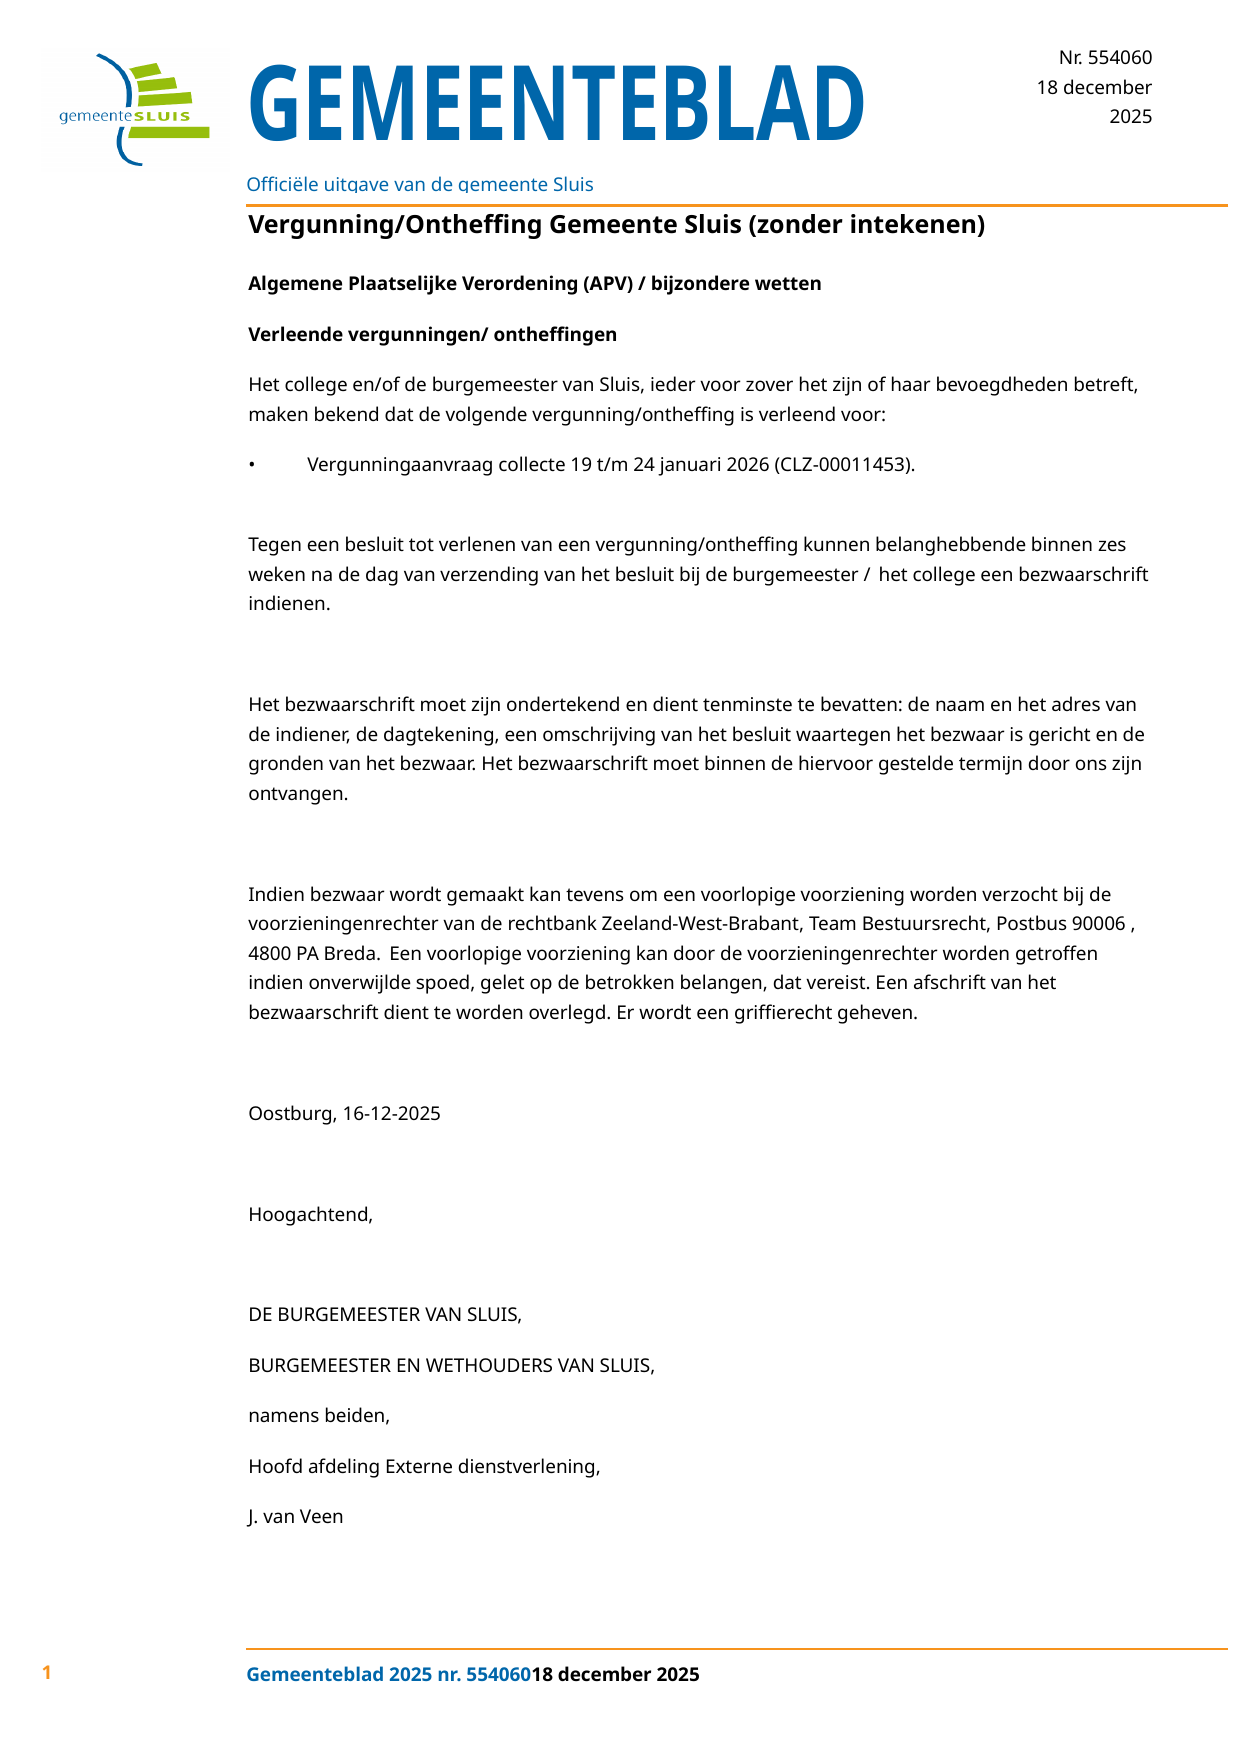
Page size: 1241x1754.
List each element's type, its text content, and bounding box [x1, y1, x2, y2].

text Indien bezwaar wordt gemaakt kan tevens om een voorlopige voorziening worden verzocht bij de voorzieningenrechter van de rechtbank Zeeland-West-Brabant, Team Bestuursrecht, Postbus 90006 , 4800 PA Breda. Een voorlopige voorziening kan door de voorzieningenrechter worden getroffen indien onverwijlde spoed, gelet op de betrokken belangen, dat vereist. Een afschrift van het bezwaarschrift dient te worden overlegd. Er wordt een griffierecht geheven. [248, 881, 1152, 1025]
text Algemene Plaatselijke Verordening (APV) / bijzondere wetten [248, 270, 1152, 296]
picture [41, 47, 231, 172]
text Hoogachtend, [248, 1201, 1152, 1226]
text Het college en/of de burgemeester van Sluis, ieder voor zover het zijn of haar bevoegdheden betreft, maken bekend dat de volgende vergunning/ontheffing is verleend voor: [248, 371, 1152, 426]
text Vergunning/Ontheffing Gemeente Sluis (zonder intekenen) [248, 207, 1152, 241]
list Vergunningaanvraag collecte 19 t/m 24 januari 2026 (CLZ-00011453). [248, 451, 1152, 477]
text J. van Veen [248, 1503, 1152, 1529]
text Oostburg, 16-12-2025 [248, 1100, 1152, 1126]
text Het bezwaarschrift moet zijn ondertekend en dient tenminste te bevatten: de naam en het adres van de indiener, de dagtekening, een omschrijving van het besluit waartegen het bezwaar is gericht en de gronden van het bezwaar. Het bezwaarschrift moet binnen de hiervoor gestelde termijn door ons zijn ontvangen. [248, 691, 1152, 806]
text DE BURGEMEESTER VAN SLUIS, [248, 1302, 1152, 1327]
text Hoofd afdeling Externe dienstverlening, [248, 1453, 1152, 1478]
text Verleende vergunningen/ ontheffingen [248, 321, 1152, 346]
text Tegen een besluit tot verlenen van een vergunning/ontheffing kunnen belanghebbende binnen zes weken na de dag van verzending van het besluit bij de burgemeester / het college een bezwaarschrift indienen. [248, 531, 1152, 616]
text namens beiden, [248, 1402, 1152, 1428]
text BURGEMEESTER EN WETHOUDERS VAN SLUIS, [248, 1352, 1152, 1378]
